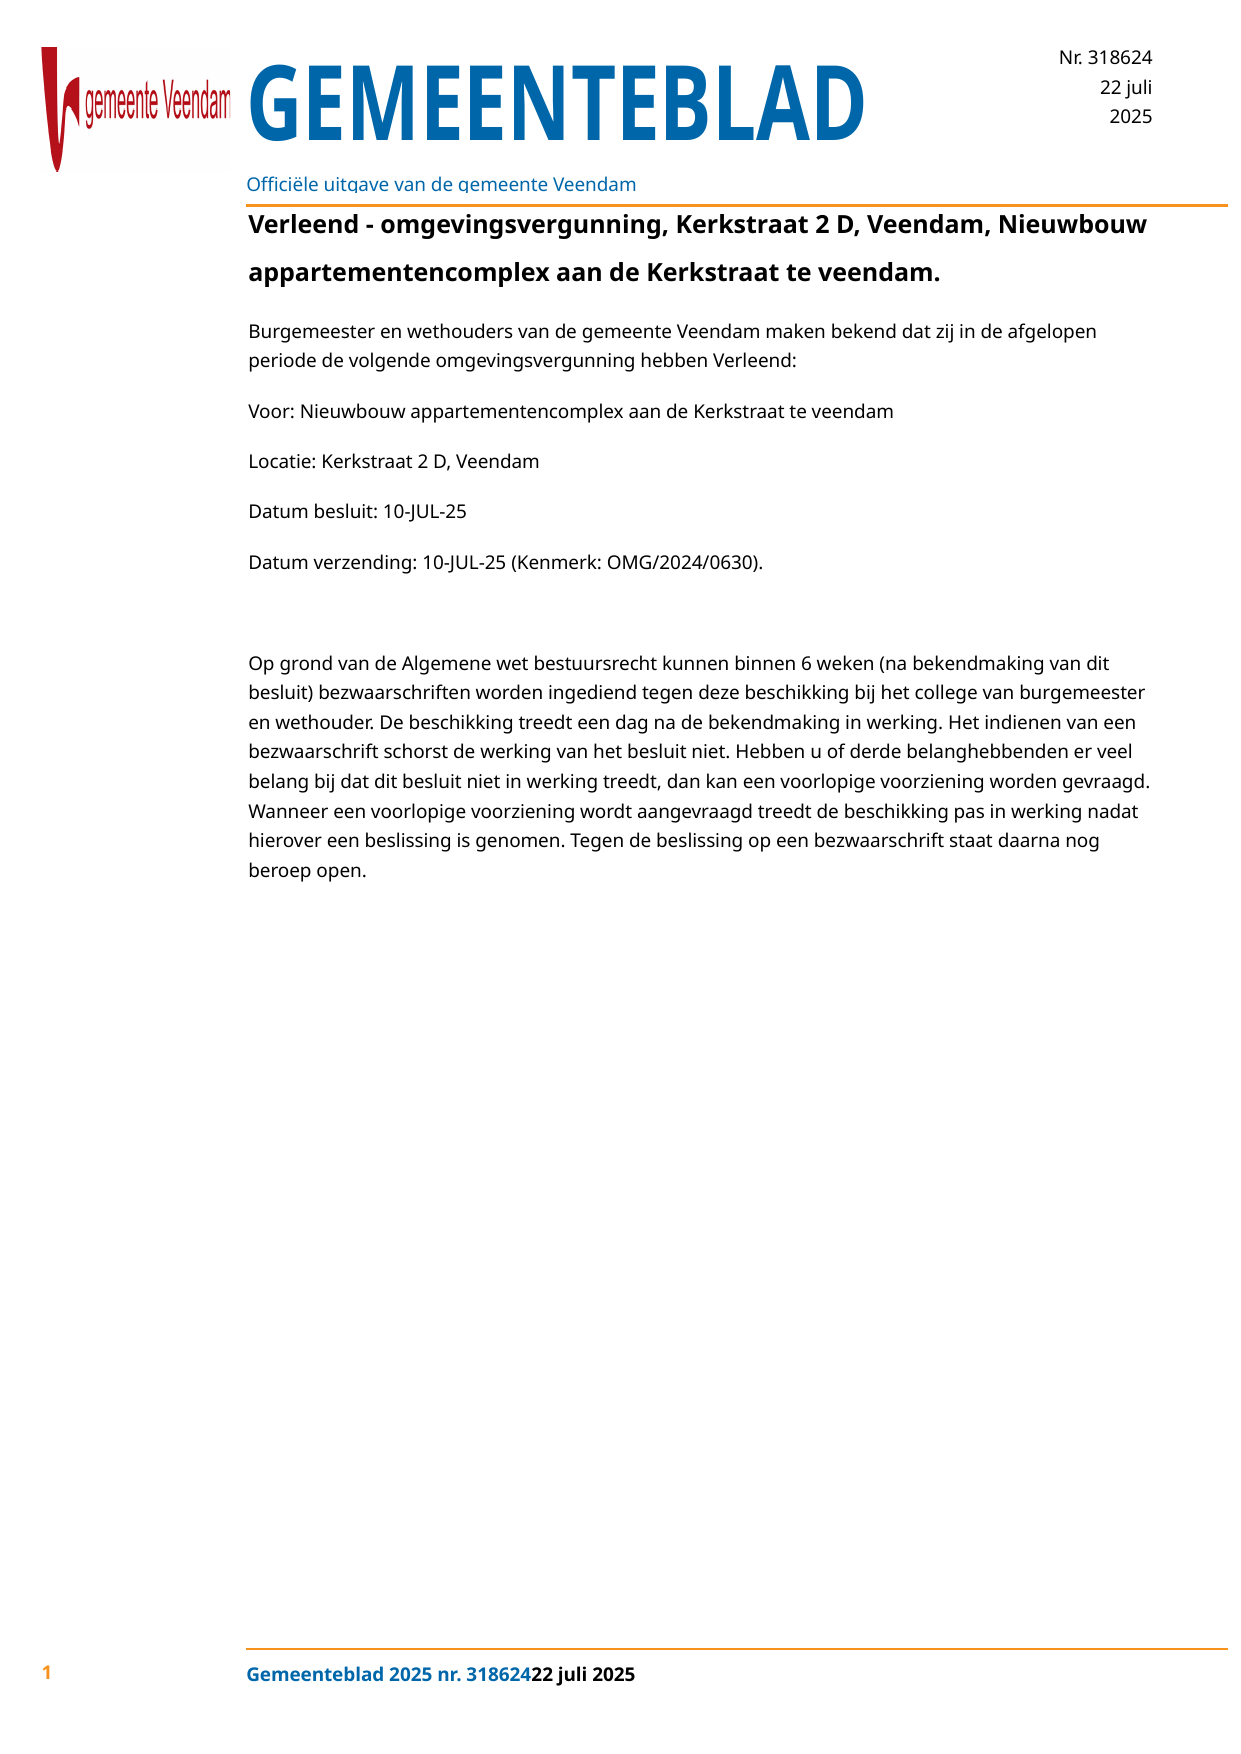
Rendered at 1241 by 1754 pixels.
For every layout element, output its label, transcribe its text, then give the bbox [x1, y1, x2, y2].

text Voor: Nieuwbouw appartementencomplex aan de Kerkstraat te veendam [248, 398, 1152, 424]
text Locatie: Kerkstraat 2 D, Veendam [248, 448, 1152, 474]
text Verleend - omgevingsvergunning, Kerkstraat 2 D, Veendam, Nieuwbouw appartementencomplex aan de Kerkstraat te veendam. [248, 207, 1152, 288]
text Op grond van de Algemene wet bestuursrecht kunnen binnen 6 weken (na bekendmaking van dit besluit) bezwaarschriften worden ingediend tegen deze beschikking bij het college van burgemeester en wethouder. De beschikking treedt een dag na de bekendmaking in werking. Het indienen van een bezwaarschrift schorst de werking van het besluit niet. Hebben u of derde belanghebbenden er veel belang bij dat dit besluit niet in werking treedt, dan kan een voorlopige voorziening worden gevraagd. Wanneer een voorlopige voorziening wordt aangevraagd treedt de beschikking pas in werking nadat hierover een beslissing is genomen. Tegen de beslissing op een bezwaarschrift staat daarna nog beroep open. [248, 650, 1152, 883]
text Datum verzending: 10-JUL-25 (Kenmerk: OMG/2024/0630). [248, 549, 1152, 575]
text Datum besluit: 10-JUL-25 [248, 499, 1152, 524]
picture [41, 47, 231, 172]
text Burgemeester en wethouders van de gemeente Veendam maken bekend dat zij in de afgelopen periode de volgende omgevingsvergunning hebben Verleend: [248, 318, 1152, 373]
